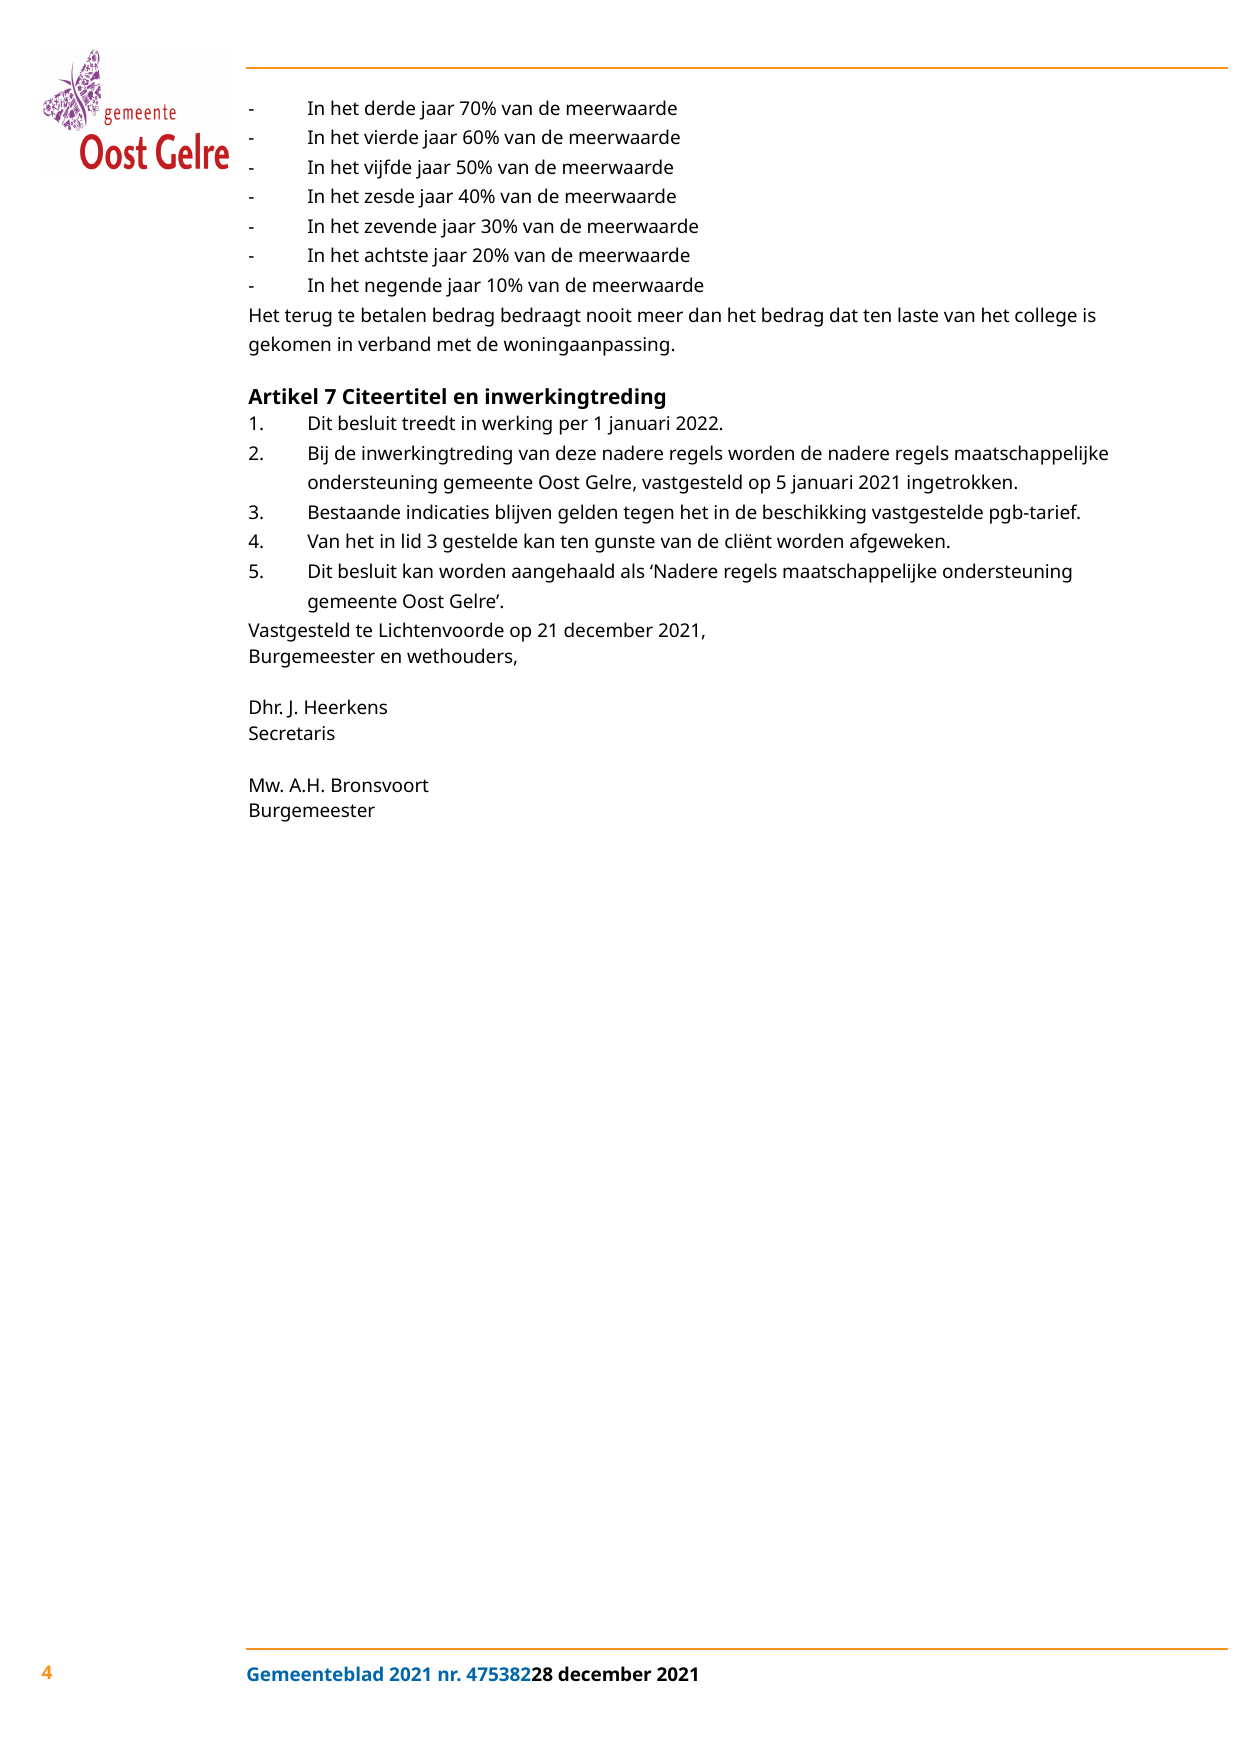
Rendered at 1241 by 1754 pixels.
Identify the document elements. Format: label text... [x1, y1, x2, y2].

list In het derde jaar 70% van de meerwaarde [248, 95, 1152, 121]
picture [41, 47, 231, 172]
text Secretaris [248, 720, 1152, 746]
text Dhr. J. Heerkens [248, 694, 1152, 720]
text Het terug te betalen bedrag bedraagt nooit meer dan het bedrag dat ten laste van het college is gekomen in verband met de woningaanpassing. [248, 302, 1152, 357]
list In het achtste jaar 20% van de meerwaarde [248, 243, 1152, 268]
list Van het in lid 3 gestelde kan ten gunste van de cliënt worden afgeweken. [248, 529, 1152, 554]
text Burgemeester en wethouders, [248, 643, 1152, 669]
list In het vierde jaar 60% van de meerwaarde [248, 124, 1152, 150]
text Artikel 7 Citeertitel en inwerkingtreding [248, 382, 1152, 410]
list Bestaande indicaties blijven gelden tegen het in de beschikking vastgestelde pgb-tarief. [248, 499, 1152, 525]
list In het vijfde jaar 50% van de meerwaarde [248, 154, 1152, 180]
list Bij de inwerkingtreding van deze nadere regels worden de nadere regels maatschappelijke ondersteuning gemeente Oost Gelre, vastgesteld op 5 januari 2021 ingetrokken. [248, 440, 1152, 495]
list In het zevende jaar 30% van de meerwaarde [248, 213, 1152, 239]
list Dit besluit kan worden aangehaald als ‘Nadere regels maatschappelijke ondersteuning gemeente Oost Gelre’. [248, 558, 1152, 613]
list Dit besluit treedt in werking per 1 januari 2022. [248, 410, 1152, 436]
text Mw. A.H. Bronsvoort [248, 772, 1152, 797]
list In het negende jaar 10% van de meerwaarde [248, 272, 1152, 298]
text Burgemeester [248, 797, 1152, 823]
text Vastgesteld te Lichtenvoorde op 21 december 2021, [248, 617, 1152, 643]
list In het zesde jaar 40% van de meerwaarde [248, 183, 1152, 209]
